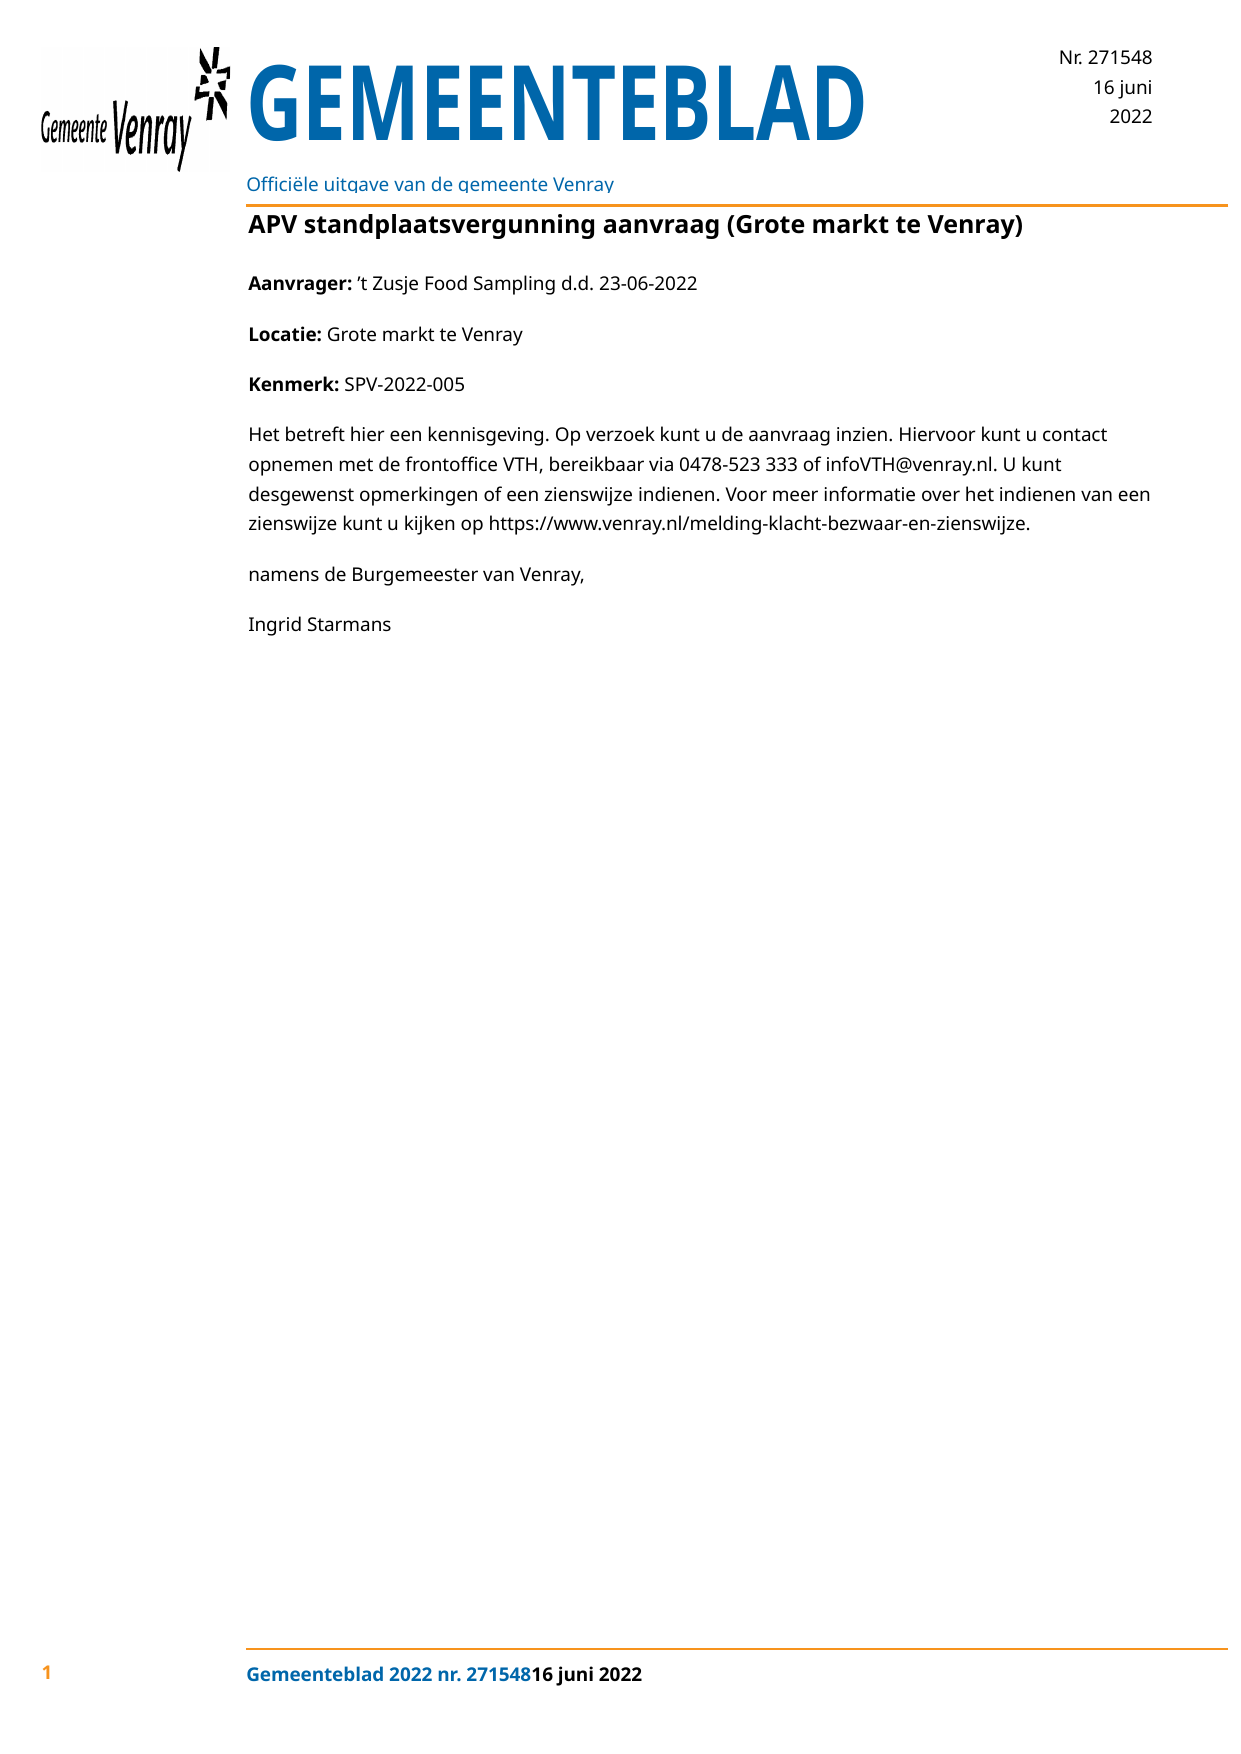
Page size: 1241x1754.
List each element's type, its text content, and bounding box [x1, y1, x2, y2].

text namens de Burgemeester van Venray, [248, 561, 1152, 586]
text Aanvrager: ’t Zusje Food Sampling d.d. 23-06-2022 [248, 270, 1152, 296]
text APV standplaatsvergunning aanvraag (Grote markt te Venray) [248, 207, 1152, 241]
text Ingrid Starmans [248, 611, 1152, 637]
picture [41, 47, 231, 172]
text Het betreft hier een kennisgeving. Op verzoek kunt u de aanvraag inzien. Hiervoor kunt u contact opnemen met de frontoffice VTH, bereikbaar via 0478-523 333 of infoVTH@venray.nl. U kunt desgewenst opmerkingen of een zienswijze indienen. Voor meer informatie over het indienen van een zienswijze kunt u kijken op https://www.venray.nl/melding-klacht-bezwaar-en-zienswijze. [248, 422, 1152, 536]
text Kenmerk: SPV-2022-005 [248, 371, 1152, 397]
text Locatie: Grote markt te Venray [248, 321, 1152, 346]
